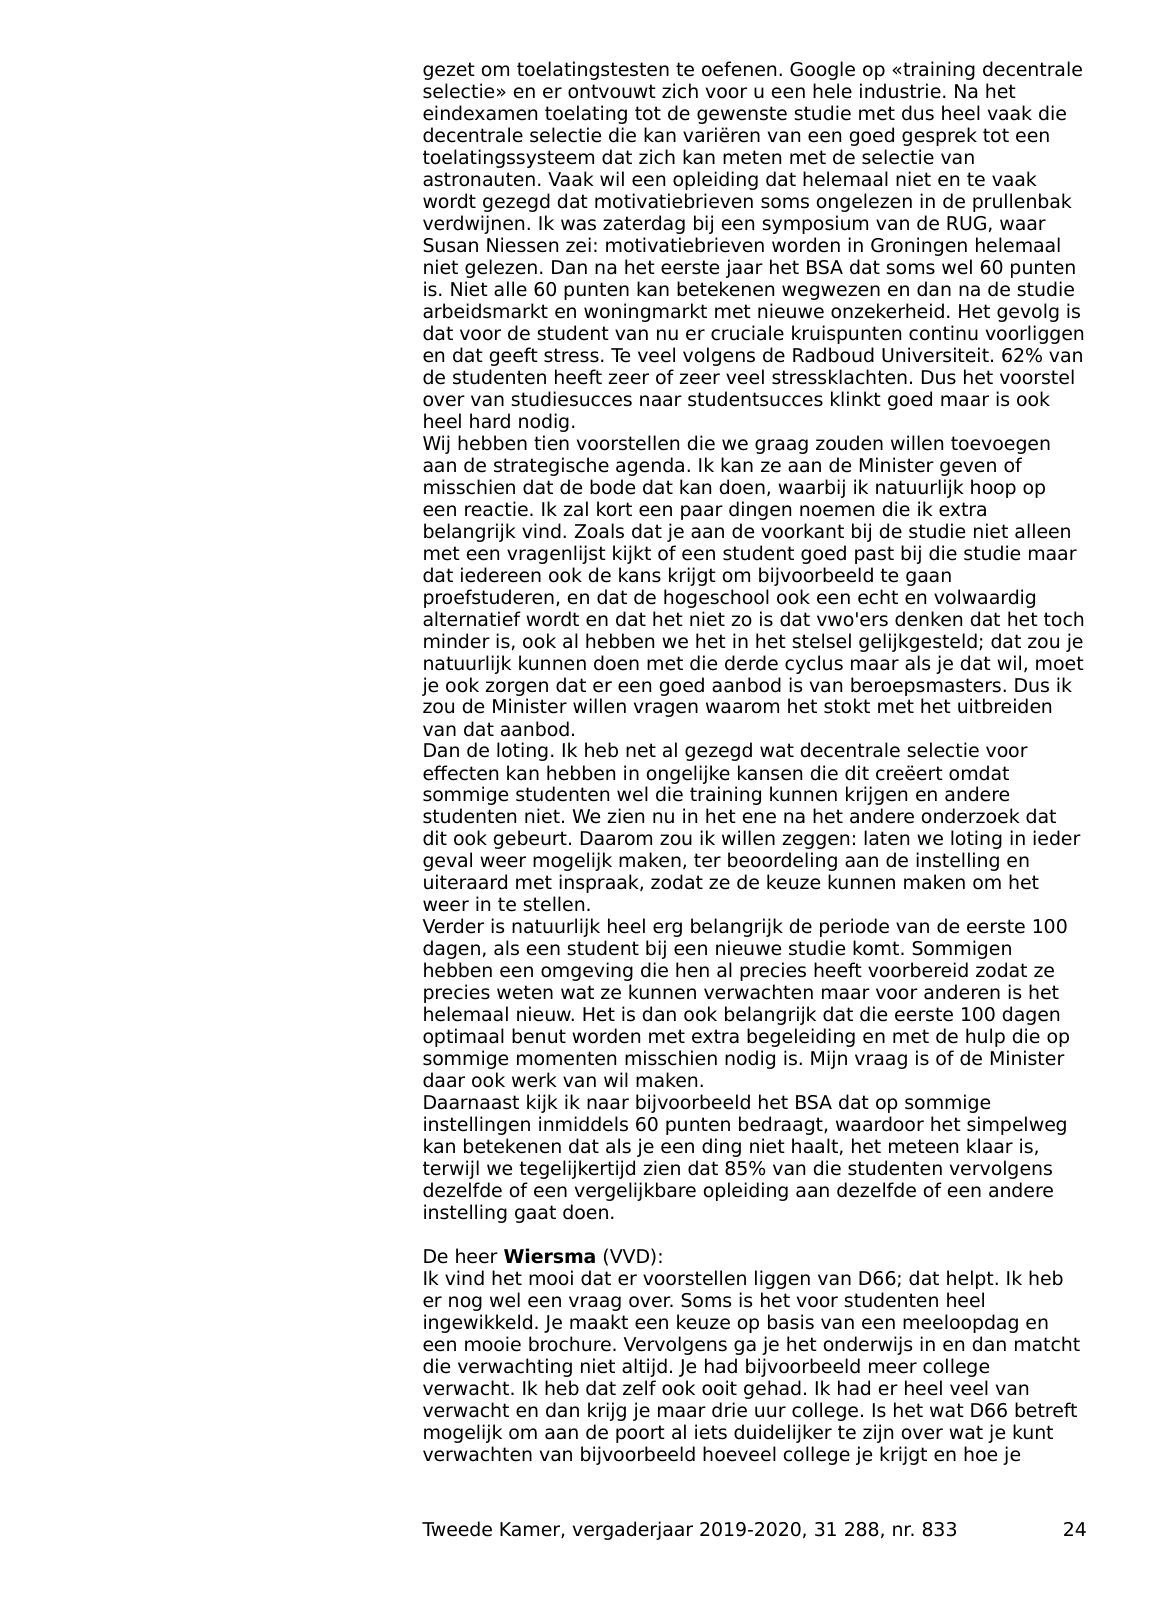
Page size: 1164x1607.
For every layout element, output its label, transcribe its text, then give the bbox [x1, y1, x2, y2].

text Daarnaast kijk ik naar bijvoorbeeld het BSA dat op sommige instellingen inmiddels 60 punten bedraagt, waardoor het simpelweg kan betekenen dat als je een ding niet haalt, het meteen klaar is, terwijl we tegelijkertijd zien dat 85% van die studenten vervolgens dezelfde of een vergelijkbare opleiding aan dezelfde of een andere instelling gaat doen. [422, 1092, 1087, 1224]
text Wij hebben tien voorstellen die we graag zouden willen toevoegen aan de strategische agenda. Ik kan ze aan de Minister geven of misschien dat de bode dat kan doen, waarbij ik natuurlijk hoop op een reactie. Ik zal kort een paar dingen noemen die ik extra belangrijk vind. Zoals dat je aan de voorkant bij de studie niet alleen met een vragenlijst kijkt of een student goed past bij die studie maar dat iedereen ook de kans krijgt om bijvoorbeeld te gaan proefstuderen, en dat de hogeschool ook een echt en volwaardig alternatief wordt en dat het niet zo is dat vwo'ers denken dat het toch minder is, ook al hebben we het in het stelsel gelijkgesteld; dat zou je natuurlijk kunnen doen met die derde cyclus maar als je dat wil, moet je ook zorgen dat er een goed aanbod is van beroepsmasters. Dus ik zou de Minister willen vragen waarom het stokt met het uitbreiden van dat aanbod. [422, 433, 1087, 740]
text Ik vind het mooi dat er voorstellen liggen van D66; dat helpt. Ik heb er nog wel een vraag over. Soms is het voor studenten heel ingewikkeld. Je maakt een keuze op basis van een meeloopdag en een mooie brochure. Vervolgens ga je het onderwijs in en dan matcht die verwachting niet altijd. Je had bijvoorbeeld meer college verwacht. Ik heb dat zelf ook ooit gehad. Ik had er heel veel van verwacht en dan krijg je maar drie uur college. Is het wat D66 betreft mogelijk om aan de poort al iets duidelijker te zijn over wat je kunt verwachten van bijvoorbeeld hoeveel college je krijgt en hoe je [422, 1268, 1087, 1466]
text Verder is natuurlijk heel erg belangrijk de periode van de eerste 100 dagen, als een student bij een nieuwe studie komt. Sommigen hebben een omgeving die hen al precies heeft voorbereid zodat ze precies weten wat ze kunnen verwachten maar voor anderen is het helemaal nieuw. Het is dan ook belangrijk dat die eerste 100 dagen optimaal benut worden met extra begeleiding en met de hulp die op sommige momenten misschien nodig is. Mijn vraag is of de Minister daar ook werk van wil maken. [422, 916, 1087, 1092]
text gezet om toelatingstesten te oefenen. Google op «training decentrale selectie» en er ontvouwt zich voor u een hele industrie. Na het eindexamen toelating tot de gewenste studie met dus heel vaak die decentrale selectie die kan variëren van een goed gesprek tot een toelatingssysteem dat zich kan meten met de selectie van astronauten. Vaak wil een opleiding dat helemaal niet en te vaak wordt gezegd dat motivatiebrieven soms ongelezen in de prullenbak verdwijnen. Ik was zaterdag bij een symposium van de RUG, waar Susan Niessen zei: motivatiebrieven worden in Groningen helemaal niet gelezen. Dan na het eerste jaar het BSA dat soms wel 60 punten is. Niet alle 60 punten kan betekenen wegwezen en dan na de studie arbeidsmarkt en woningmarkt met nieuwe onzekerheid. Het gevolg is dat voor de student van nu er cruciale kruispunten continu voorliggen en dat geeft stress. Te veel volgens de Radboud Universiteit. 62% van de studenten heeft zeer of zeer veel stressklachten. Dus het voorstel over van studiesucces naar studentsucces klinkt goed maar is ook heel hard nodig. [422, 59, 1087, 433]
text De heer Wiersma (VVD): [422, 1246, 1087, 1268]
text Dan de loting. Ik heb net al gezegd wat decentrale selectie voor effecten kan hebben in ongelijke kansen die dit creëert omdat sommige studenten wel die training kunnen krijgen en andere studenten niet. We zien nu in het ene na het andere onderzoek dat dit ook gebeurt. Daarom zou ik willen zeggen: laten we loting in ieder geval weer mogelijk maken, ter beoordeling aan de instelling en uiteraard met inspraak, zodat ze de keuze kunnen maken om het weer in te stellen. [422, 740, 1087, 916]
